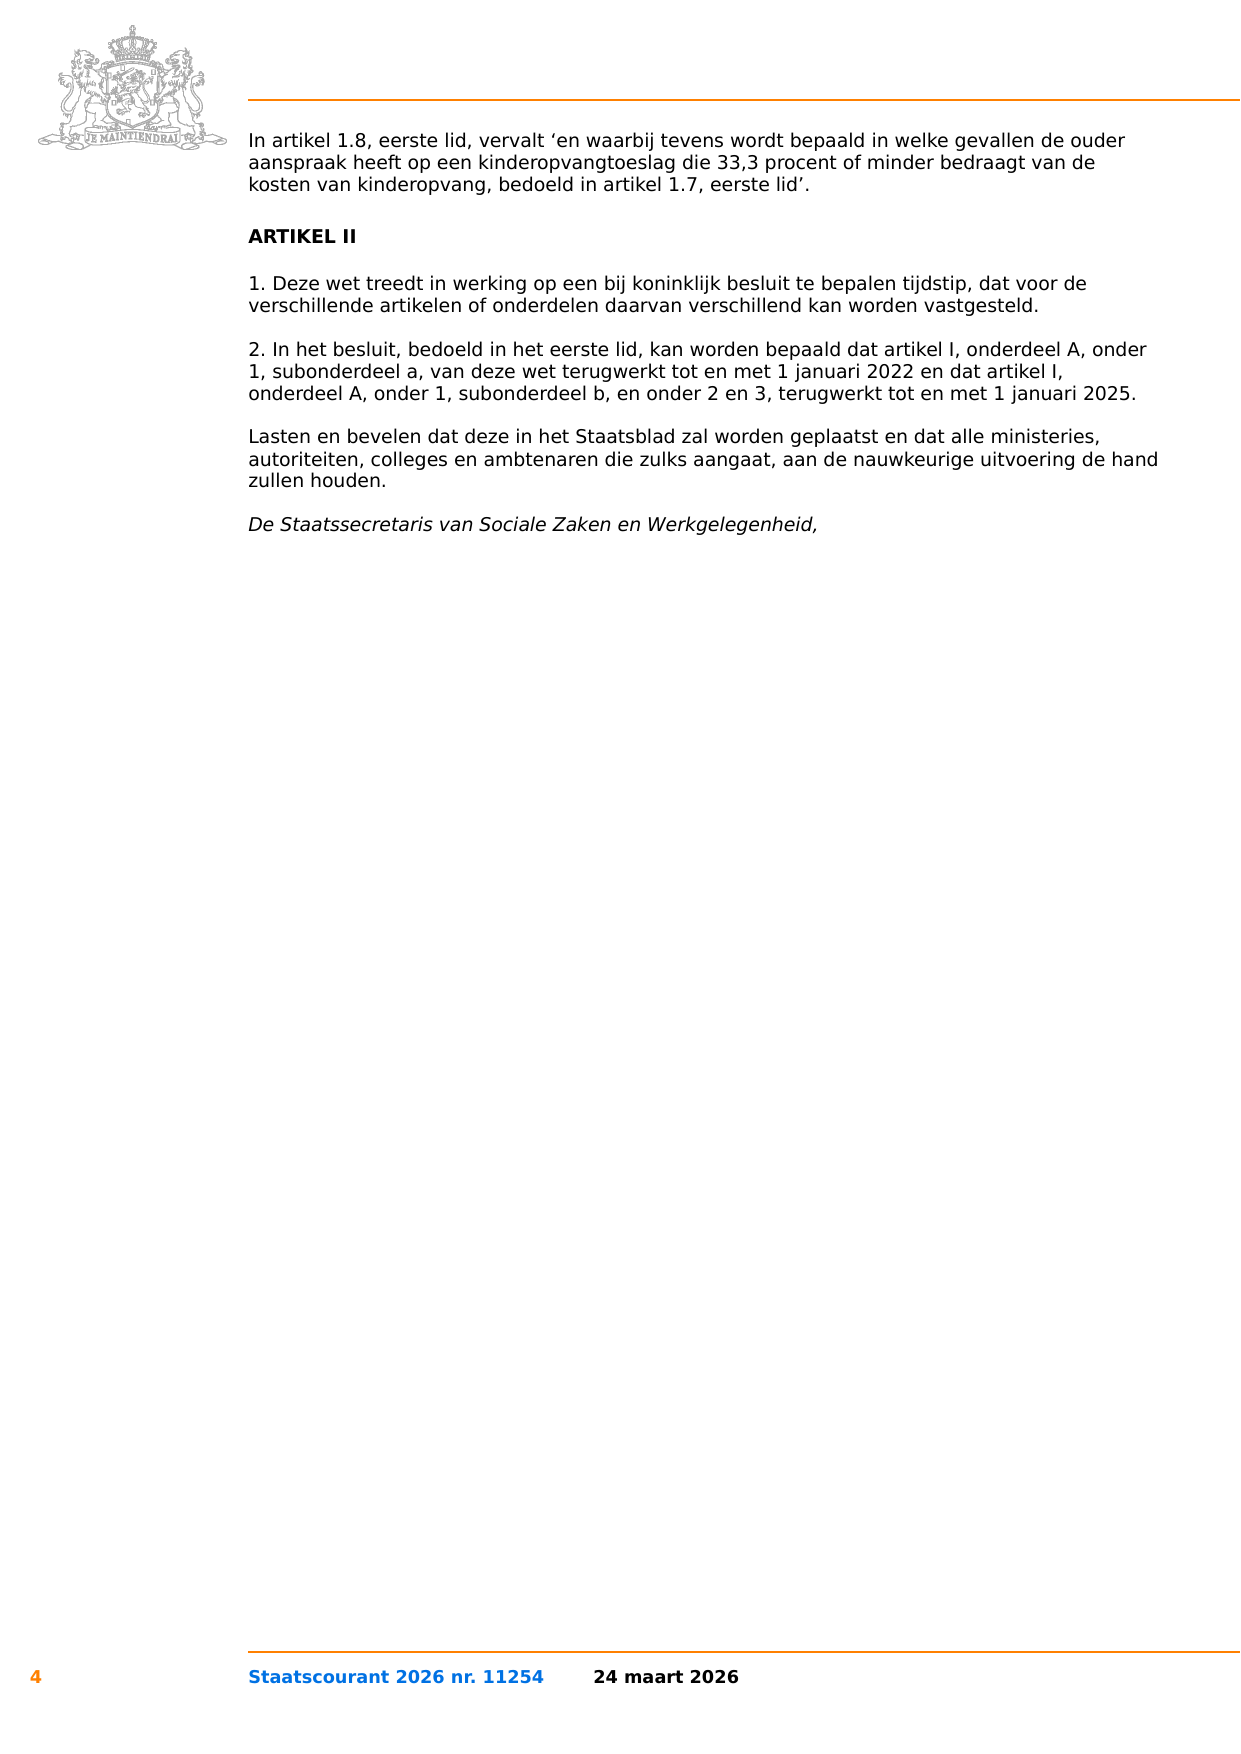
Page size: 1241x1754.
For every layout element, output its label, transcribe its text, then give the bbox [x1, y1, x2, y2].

text Lasten en bevelen dat deze in het Staatsblad zal worden geplaatst en dat alle ministeries, autoriteiten, colleges en ambtenaren die zulks aangaat, aan de nauwkeurige uitvoering de hand zullen houden. [248, 426, 1163, 492]
picture [38, 25, 227, 150]
text De Staatssecretaris van Sociale Zaken en Werkgelegenheid, [248, 514, 1163, 536]
text 1. Deze wet treedt in werking op een bij koninklijk besluit te bepalen tijdstip, dat voor de verschillende artikelen of onderdelen daarvan verschillend kan worden vastgesteld. [248, 273, 1163, 317]
text 2. In het besluit, bedoeld in het eerste lid, kan worden bepaald dat artikel I, onderdeel A, onder 1, subonderdeel a, van deze wet terugwerkt tot en met 1 januari 2022 en dat artikel I, onderdeel A, onder 1, subonderdeel b, en onder 2 en 3, terugwerkt tot en met 1 januari 2025. [248, 339, 1163, 404]
subtitle ARTIKEL II [248, 226, 1163, 248]
text In artikel 1.8, eerste lid, vervalt ‘en waarbij tevens wordt bepaald in welke gevallen de ouder aanspraak heeft op een kinderopvangtoeslag die 33,3 procent of minder bedraagt van de kosten van kinderopvang, bedoeld in artikel 1.7, eerste lid’. [248, 130, 1163, 196]
